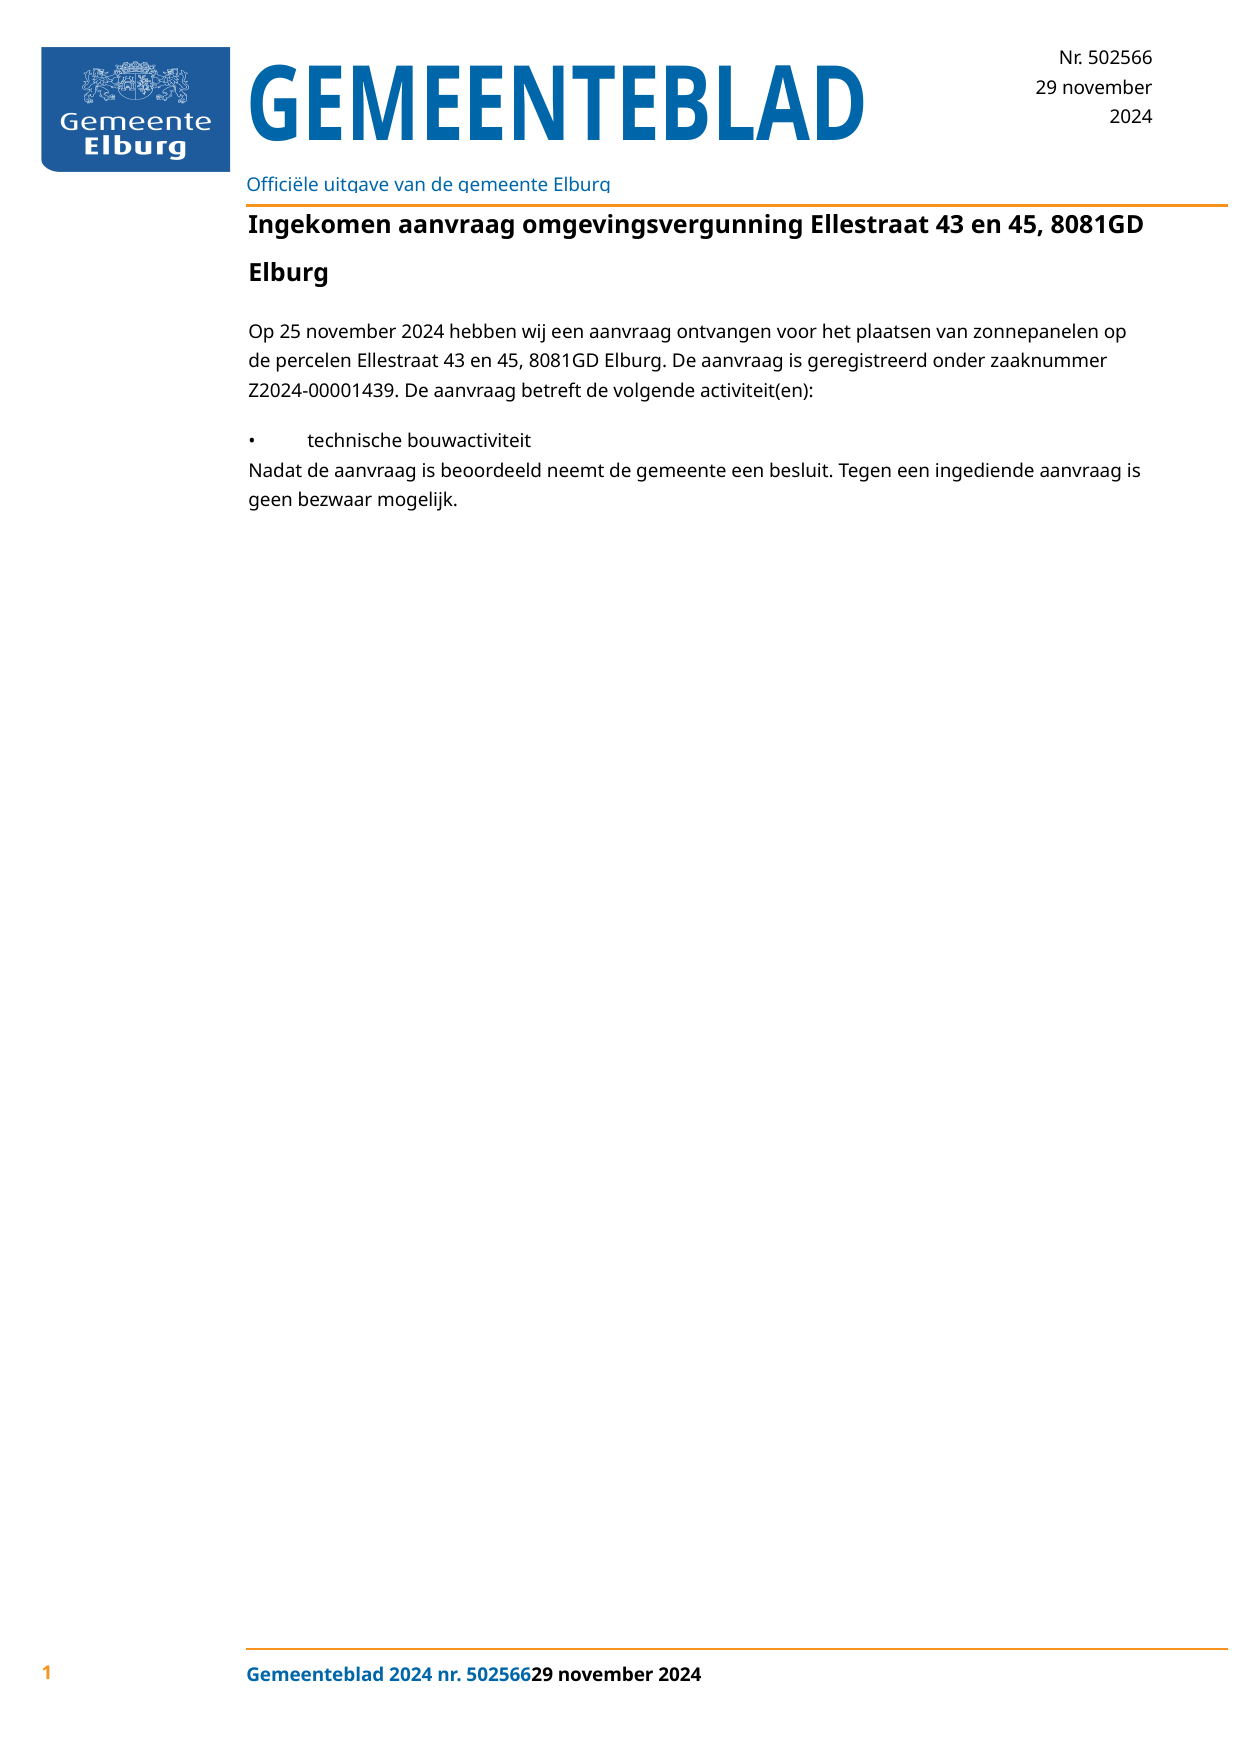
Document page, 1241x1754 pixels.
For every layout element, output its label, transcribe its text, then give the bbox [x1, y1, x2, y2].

text Nadat de aanvraag is beoordeeld neemt de gemeente een besluit. Tegen een ingediende aanvraag is geen bezwaar mogelijk. [248, 457, 1152, 512]
list technische bouwactiviteit [248, 427, 1152, 453]
text Ingekomen aanvraag omgevingsvergunning Ellestraat 43 en 45, 8081GD Elburg [248, 207, 1152, 288]
text Op 25 november 2024 hebben wij een aanvraag ontvangen voor het plaatsen van zonnepanelen op de percelen Ellestraat 43 en 45, 8081GD Elburg. De aanvraag is geregistreerd onder zaaknummer Z2024-00001439. De aanvraag betreft de volgende activiteit(en): [248, 318, 1152, 403]
picture [41, 47, 231, 172]
